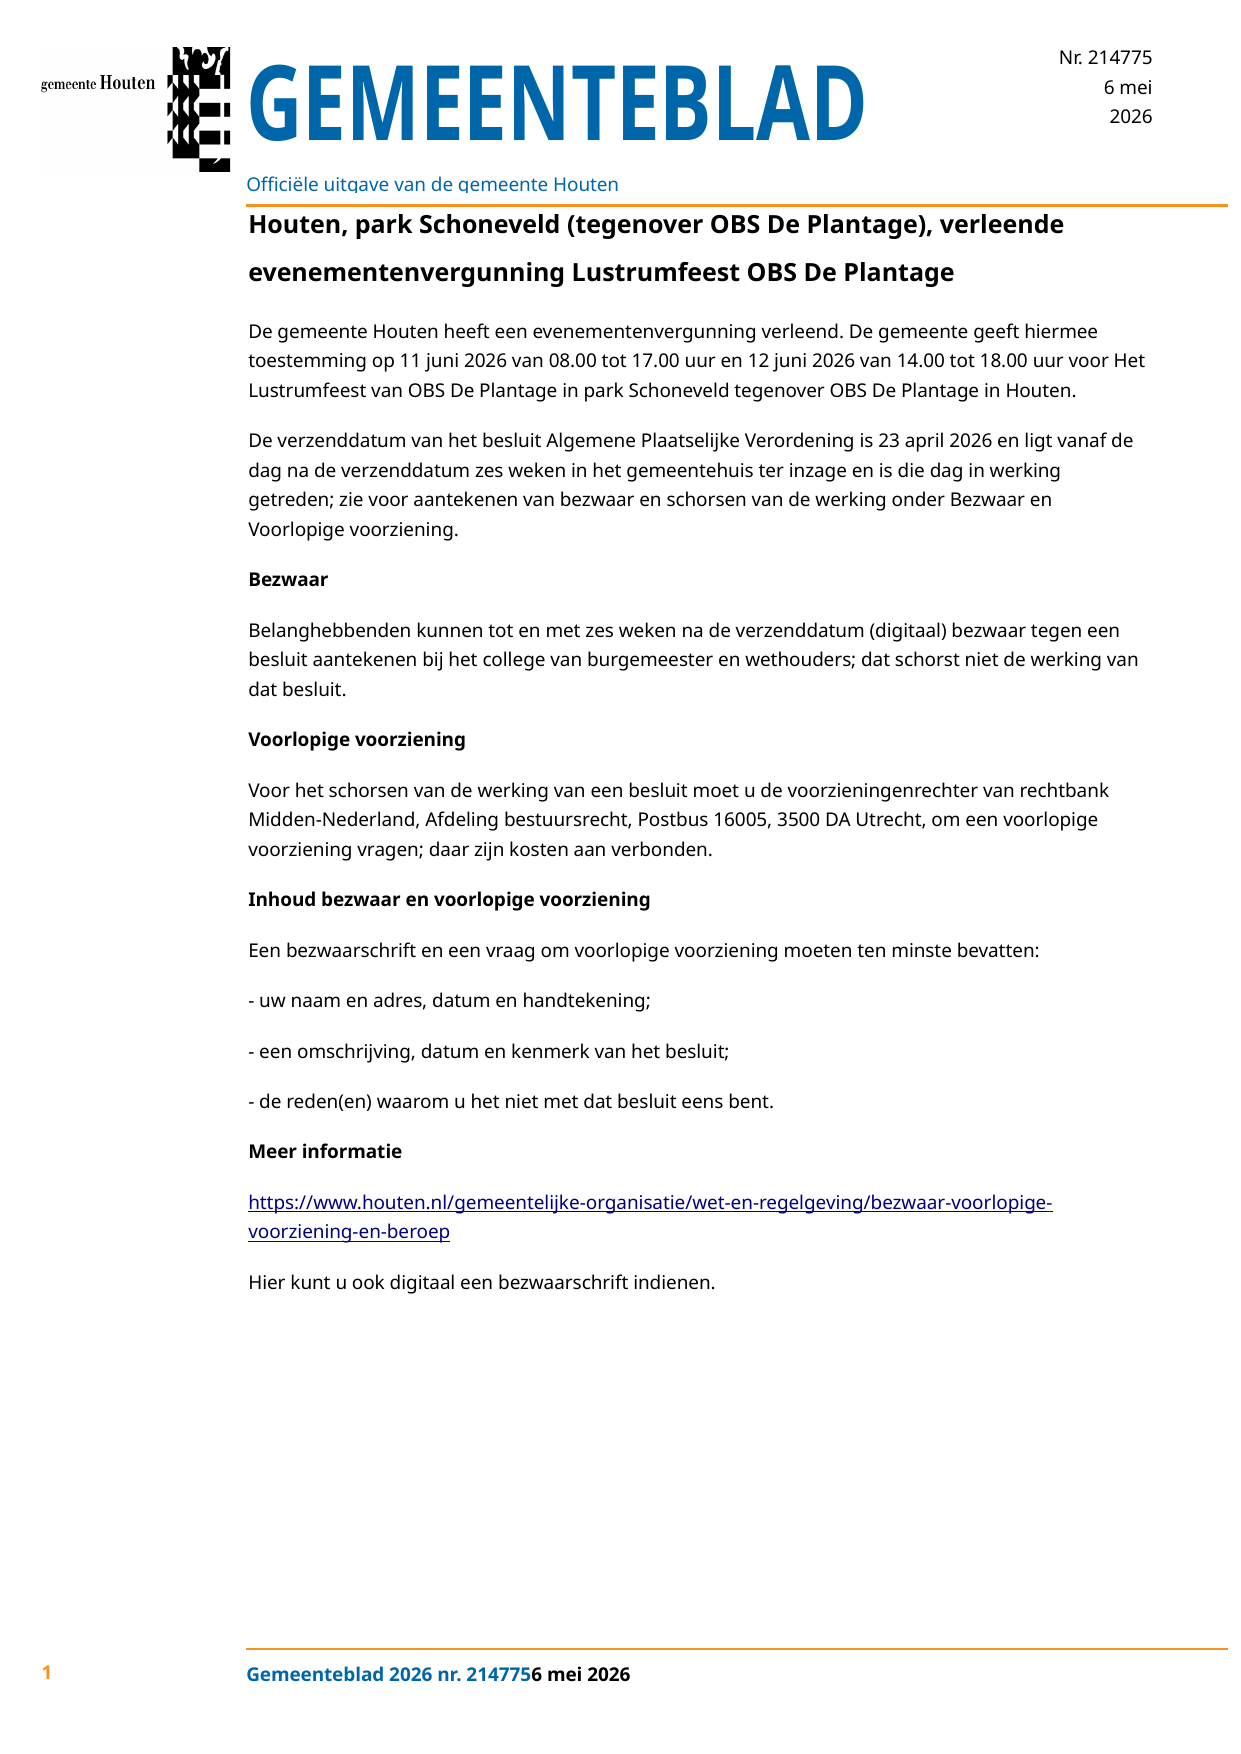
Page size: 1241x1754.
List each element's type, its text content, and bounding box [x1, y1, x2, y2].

text https://www.houten.nl/gemeentelijke-organisatie/wet-en-regelgeving/bezwaar-voorlopige-voorziening-en-beroep [248, 1189, 1152, 1244]
text De verzenddatum van het besluit Algemene Plaatselijke Verordening is 23 april 2026 en ligt vanaf de dag na de verzenddatum zes weken in het gemeentehuis ter inzage en is die dag in werking getreden; zie voor aantekenen van bezwaar en schorsen van de werking onder Bezwaar en Voorlopige voorziening. [248, 427, 1152, 542]
text De gemeente Houten heeft een evenementenvergunning verleend. De gemeente geeft hiermee toestemming op 11 juni 2026 van 08.00 tot 17.00 uur en 12 juni 2026 van 14.00 tot 18.00 uur voor Het Lustrumfeest van OBS De Plantage in park Schoneveld tegenover OBS De Plantage in Houten. [248, 318, 1152, 403]
text Bezwaar [248, 567, 1152, 592]
text Voorlopige voorziening [248, 727, 1152, 752]
text Belanghebbenden kunnen tot en met zes weken na de verzenddatum (digitaal) bezwaar tegen een besluit aantekenen bij het college van burgemeester en wethouders; dat schorst niet de werking van dat besluit. [248, 617, 1152, 702]
text Een bezwaarschrift en een vraag om voorlopige voorziening moeten ten minste bevatten: [248, 937, 1152, 963]
text - een omschrijving, datum en kenmerk van het besluit; [248, 1038, 1152, 1064]
picture [41, 47, 231, 172]
text Voor het schorsen van de werking van een besluit moet u de voorzieningenrechter van rechtbank Midden-Nederland, Afdeling bestuursrecht, Postbus 16005, 3500 DA Utrecht, om een voorlopige voorziening vragen; daar zijn kosten aan verbonden. [248, 777, 1152, 862]
text Inhoud bezwaar en voorlopige voorziening [248, 887, 1152, 912]
text - uw naam en adres, datum en handtekening; [248, 987, 1152, 1013]
text - de reden(en) waarom u het niet met dat besluit eens bent. [248, 1088, 1152, 1114]
text Meer informatie [248, 1139, 1152, 1164]
text Houten, park Schoneveld (tegenover OBS De Plantage), verleende evenementenvergunning Lustrumfeest OBS De Plantage [248, 207, 1152, 288]
text Hier kunt u ook digitaal een bezwaarschrift indienen. [248, 1269, 1152, 1295]
